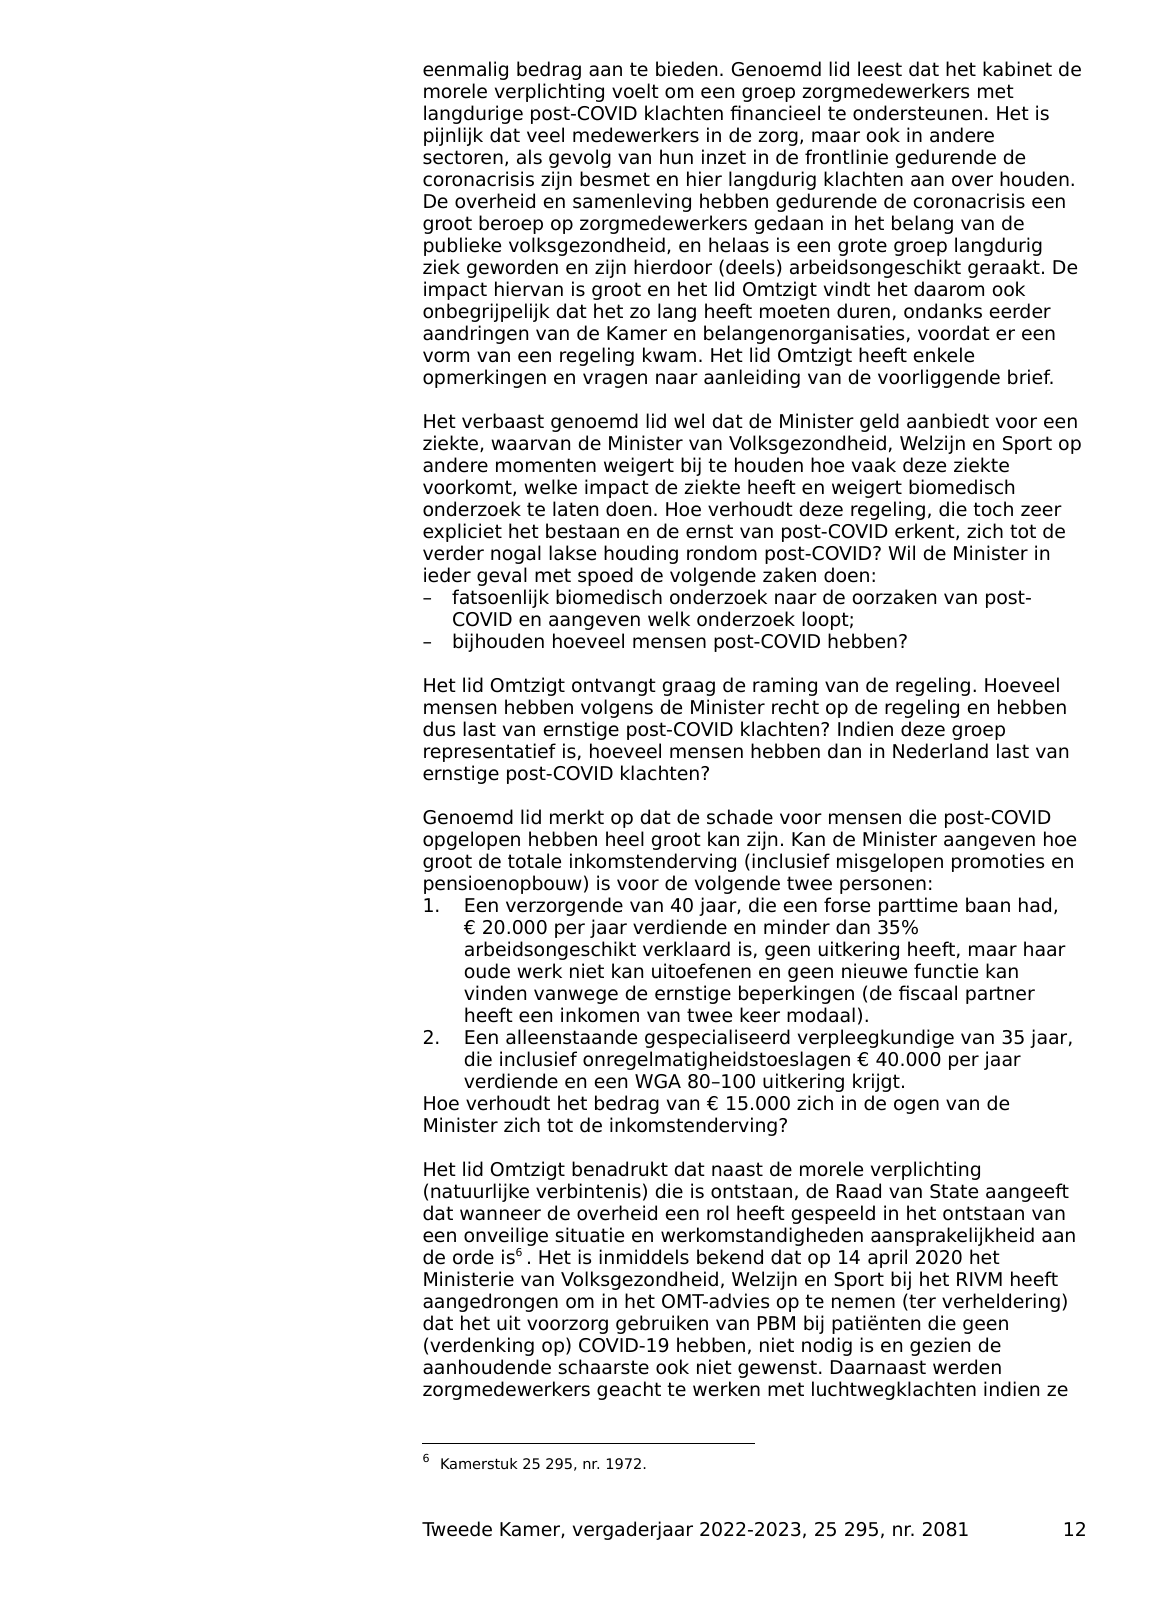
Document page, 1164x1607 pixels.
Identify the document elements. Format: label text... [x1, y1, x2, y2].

text Het lid Omtzigt ontvangt graag de raming van de regeling. Hoeveel mensen hebben volgens de Minister recht op de regeling en hebben dus last van ernstige post-COVID klachten? Indien deze groep representatief is, hoeveel mensen hebben dan in Nederland last van ernstige post-COVID klachten? [422, 675, 1087, 785]
text Het verbaast genoemd lid wel dat de Minister geld aanbiedt voor een ziekte, waarvan de Minister van Volksgezondheid, Welzijn en Sport op andere momenten weigert bij te houden hoe vaak deze ziekte voorkomt, welke impact de ziekte heeft en weigert biomedisch onderzoek te laten doen. Hoe verhoudt deze regeling, die toch zeer expliciet het bestaan en de ernst van post-COVID erkent, zich tot de verder nogal lakse houding rondom post-COVID? Wil de Minister in ieder geval met spoed de volgende zaken doen: [422, 411, 1087, 587]
text Het lid Omtzigt benadrukt dat naast de morele verplichting (natuurlijke verbintenis) die is ontstaan, de Raad van State aangeeft dat wanneer de overheid een rol heeft gespeeld in het ontstaan van een onveilige situatie en werkomstandigheden aansprakelijkheid aan de orde is. Het is inmiddels bekend dat op 14 april 2020 het Ministerie van Volksgezondheid, Welzijn en Sport bij het RIVM heeft aangedrongen om in het OMT-advies op te nemen (ter verheldering) dat het uit voorzorg gebruiken van PBM bij patiënten die geen (verdenking op) COVID-19 hebben, niet nodig is en gezien de aanhoudende schaarste ook niet gewenst. Daarnaast werden zorgmedewerkers geacht te werken met luchtwegklachten indien ze [422, 1159, 1087, 1401]
text – fatsoenlijk biomedisch onderzoek naar de oorzaken van post-COVID en aangeven welk onderzoek loopt; [422, 587, 1087, 631]
text Genoemd lid merkt op dat de schade voor mensen die post-COVID opgelopen hebben heel groot kan zijn. Kan de Minister aangeven hoe groot de totale inkomstenderving (inclusief misgelopen promoties en pensioenopbouw) is voor de volgende twee personen: [422, 807, 1087, 895]
text – bijhouden hoeveel mensen post-COVID hebben? [422, 631, 1087, 653]
text 2. Een alleenstaande gespecialiseerd verpleegkundige van 35 jaar, die inclusief onregelmatigheidstoeslagen € 40.000 per jaar verdiende en een WGA 80–100 uitkering krijgt. [422, 1027, 1087, 1093]
text eenmalig bedrag aan te bieden. Genoemd lid leest dat het kabinet de morele verplichting voelt om een groep zorgmedewerkers met langdurige post-COVID klachten financieel te ondersteunen. Het is pijnlijk dat veel medewerkers in de zorg, maar ook in andere sectoren, als gevolg van hun inzet in de frontlinie gedurende de coronacrisis zijn besmet en hier langdurig klachten aan over houden. De overheid en samenleving hebben gedurende de coronacrisis een groot beroep op zorgmedewerkers gedaan in het belang van de publieke volksgezondheid, en helaas is een grote groep langdurig ziek geworden en zijn hierdoor (deels) arbeidsongeschikt geraakt. De impact hiervan is groot en het lid Omtzigt vindt het daarom ook onbegrijpelijk dat het zo lang heeft moeten duren, ondanks eerder aandringen van de Kamer en belangenorganisaties, voordat er een vorm van een regeling kwam. Het lid Omtzigt heeft enkele opmerkingen en vragen naar aanleiding van de voorliggende brief. [422, 59, 1087, 389]
text Kamerstuk 25 295, nr. 1972. [422, 1452, 1087, 1474]
text Hoe verhoudt het bedrag van € 15.000 zich in de ogen van de Minister zich tot de inkomstenderving? [422, 1093, 1087, 1137]
text 1. Een verzorgende van 40 jaar, die een forse parttime baan had, € 20.000 per jaar verdiende en minder dan 35% arbeidsongeschikt verklaard is, geen uitkering heeft, maar haar oude werk niet kan uitoefenen en geen nieuwe functie kan vinden vanwege de ernstige beperkingen (de fiscaal partner heeft een inkomen van twee keer modaal). [422, 895, 1087, 1027]
